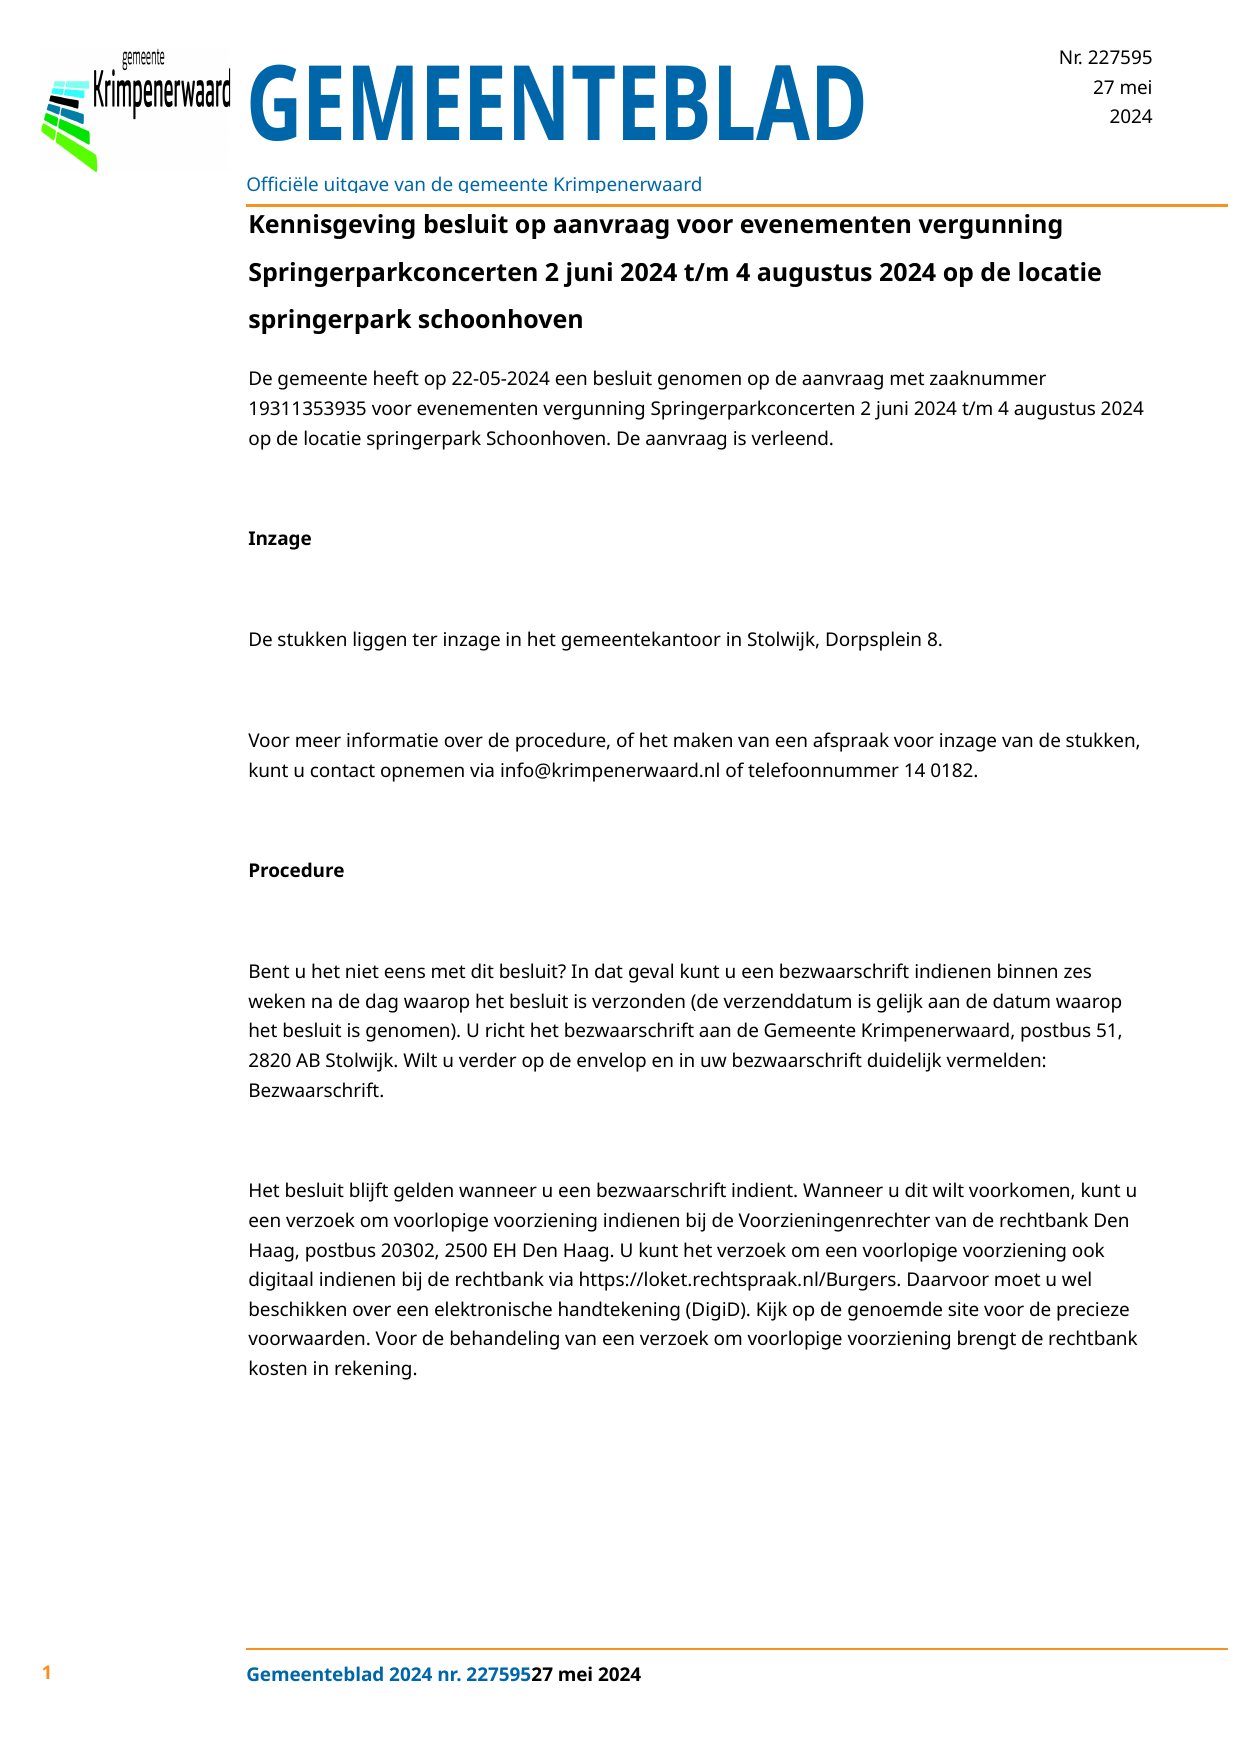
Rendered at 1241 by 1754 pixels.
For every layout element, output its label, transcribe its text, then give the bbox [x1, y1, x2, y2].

picture [41, 47, 231, 172]
text Voor meer informatie over de procedure, of het maken van een afspraak voor inzage van de stukken, kunt u contact opnemen via info@krimpenerwaard.nl of telefoonnummer 14 0182. [248, 727, 1152, 782]
text Procedure [248, 858, 1152, 883]
text Het besluit blijft gelden wanneer u een bezwaarschrift indient. Wanneer u dit wilt voorkomen, kunt u een verzoek om voorlopige voorziening indienen bij de Voorzieningenrechter van de rechtbank Den Haag, postbus 20302, 2500 EH Den Haag. U kunt het verzoek om een voorlopige voorziening ook digitaal indienen bij de rechtbank via https://loket.rechtspraak.nl/Burgers. Daarvoor moet u wel beschikken over een elektronische handtekening (DigiD). Kijk op de genoemde site voor de precieze voorwaarden. Voor de behandeling van een verzoek om voorlopige voorziening brengt de rechtbank kosten in rekening. [248, 1178, 1152, 1381]
text De stukken liggen ter inzage in het gemeentekantoor in Stolwijk, Dorpsplein 8. [248, 626, 1152, 652]
text Inzage [248, 526, 1152, 551]
text Bent u het niet eens met dit besluit? In dat geval kunt u een bezwaarschrift indienen binnen zes weken na de dag waarop het besluit is verzonden (de verzenddatum is gelijk aan de datum waarop het besluit is genomen). U richt het bezwaarschrift aan de Gemeente Krimpenerwaard, postbus 51, 2820 AB Stolwijk. Wilt u verder op de envelop en in uw bezwaarschrift duidelijk vermelden: Bezwaarschrift. [248, 958, 1152, 1102]
text Kennisgeving besluit op aanvraag voor evenementen vergunning Springerparkconcerten 2 juni 2024 t/m 4 augustus 2024 op de locatie springerpark schoonhoven [248, 207, 1152, 336]
text De gemeente heeft op 22-05-2024 een besluit genomen op de aanvraag met zaaknummer 19311353935 voor evenementen vergunning Springerparkconcerten 2 juni 2024 t/m 4 augustus 2024 op de locatie springerpark Schoonhoven. De aanvraag is verleend. [248, 366, 1152, 450]
